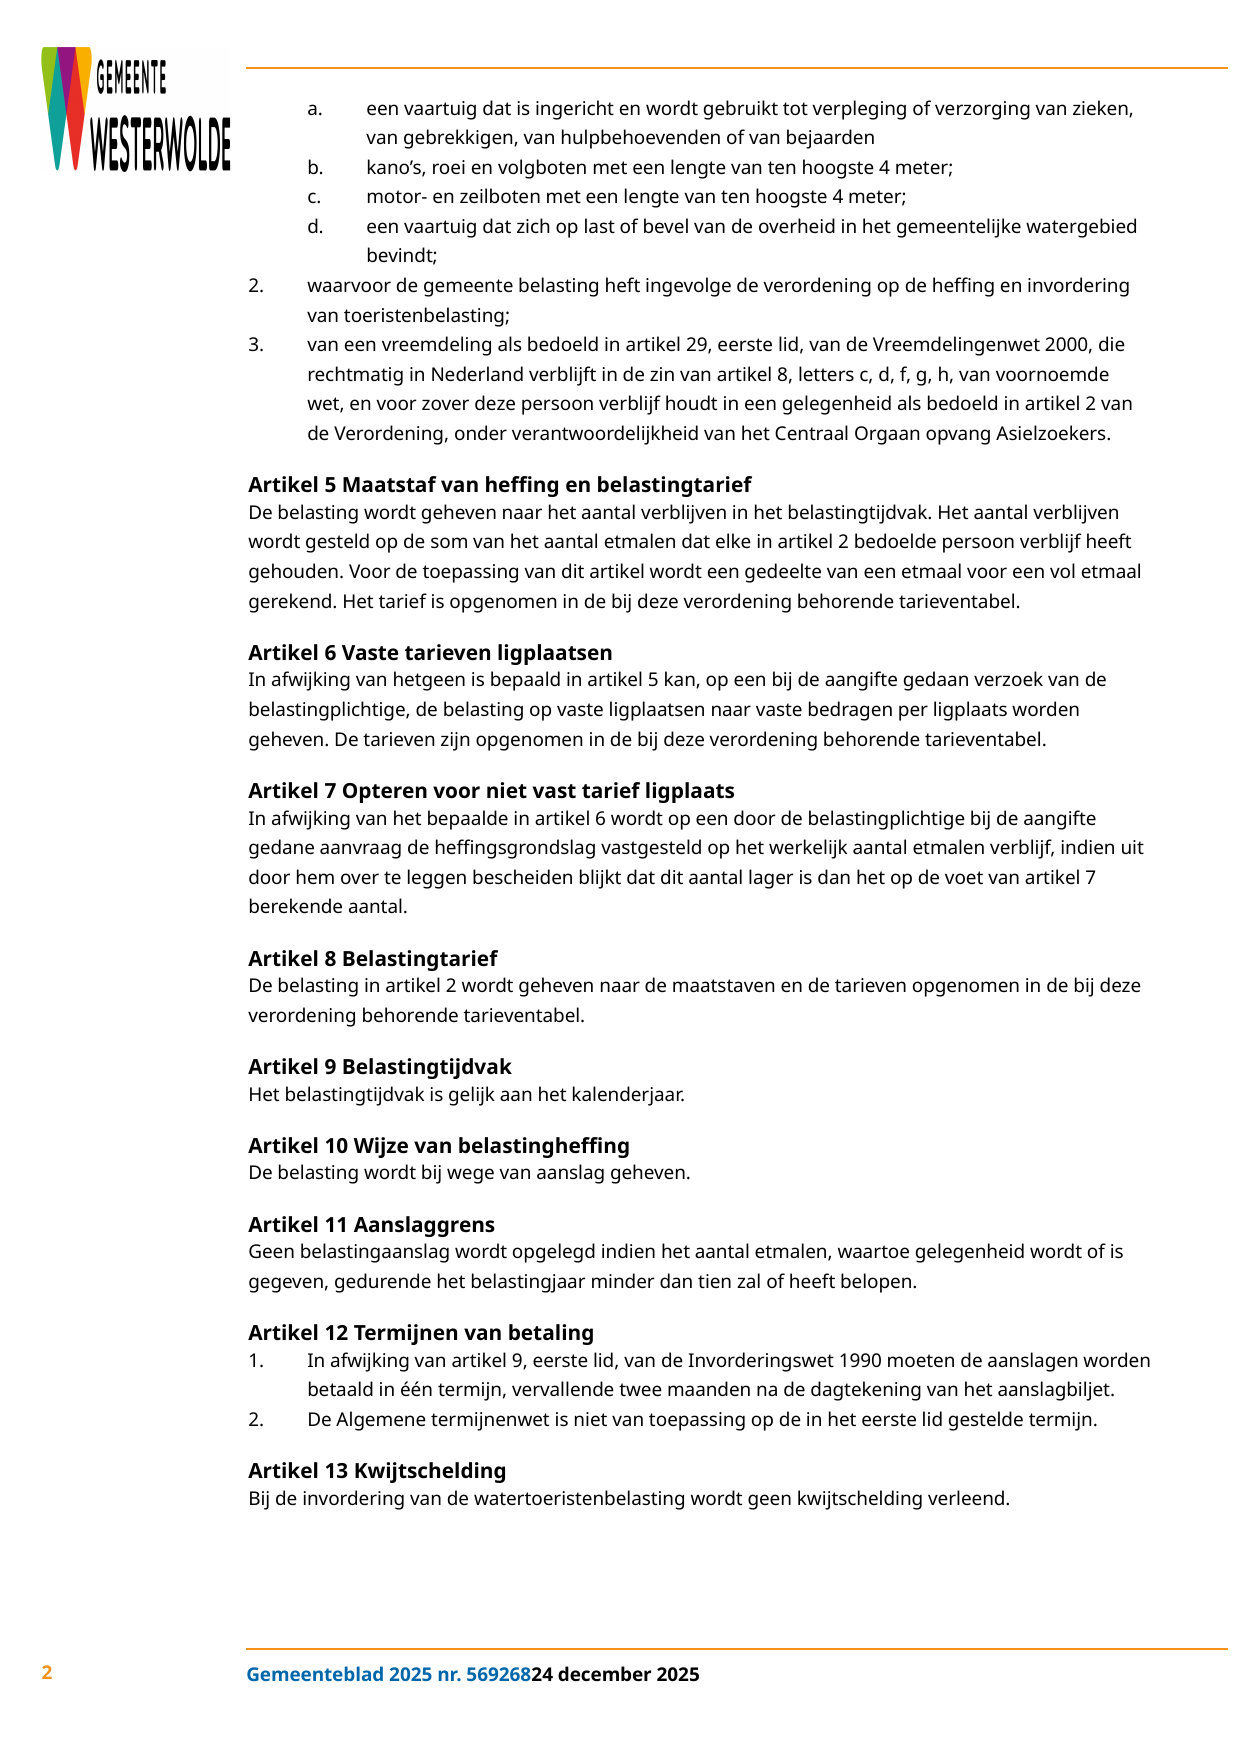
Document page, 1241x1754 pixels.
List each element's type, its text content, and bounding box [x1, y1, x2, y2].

text Artikel 7 Opteren voor niet vast tarief ligplaats [248, 776, 1152, 805]
list van een vreemdeling als bedoeld in artikel 29, eerste lid, van de Vreemdelingenwet 2000, die rechtmatig in Nederland verblijft in de zin van artikel 8, letters c, d, f, g, h, van voornoemde wet, en voor zover deze persoon verblijf houdt in een gelegenheid als bedoeld in artikel 2 van de Verordening, onder verantwoordelijkheid van het Centraal Orgaan opvang Asielzoekers. [248, 331, 1152, 446]
text De belasting wordt geheven naar het aantal verblijven in het belastingtijdvak. Het aantal verblijven wordt gesteld op de som van het aantal etmalen dat elke in artikel 2 bedoelde persoon verblijf heeft gehouden. Voor de toepassing van dit artikel wordt een gedeelte van een etmaal voor een vol etmaal gerekend. Het tarief is opgenomen in de bij deze verordening behorende tarieventabel. [248, 499, 1152, 613]
text Bij de invordering van de watertoeristenbelasting wordt geen kwijtschelding verleend. [248, 1485, 1152, 1511]
list een vaartuig dat zich op last of bevel van de overheid in het gemeentelijke watergebied bevindt; [307, 213, 1152, 268]
text Artikel 5 Maatstaf van heffing en belastingtarief [248, 471, 1152, 499]
text Artikel 6 Vaste tarieven ligplaatsen [248, 638, 1152, 667]
text De belasting in artikel 2 wordt geheven naar de maatstaven en de tarieven opgenomen in de bij deze verordening behorende tarieventabel. [248, 972, 1152, 1028]
list waarvoor de gemeente belasting heft ingevolge de verordening op de heffing en invordering van toeristenbelasting; [248, 272, 1152, 328]
text Geen belastingaanslag wordt opgelegd indien het aantal etmalen, waartoe gelegenheid wordt of is gegeven, gedurende het belastingjaar minder dan tien zal of heeft belopen. [248, 1238, 1152, 1294]
text Artikel 9 Belastingtijdvak [248, 1052, 1152, 1081]
text Het belastingtijdvak is gelijk aan het kalenderjaar. [248, 1081, 1152, 1106]
text Artikel 10 Wijze van belastingheffing [248, 1131, 1152, 1159]
list In afwijking van artikel 9, eerste lid, van de Invorderingswet 1990 moeten de aanslagen worden betaald in één termijn, vervallende twee maanden na de dagtekening van het aanslagbiljet. [248, 1347, 1152, 1402]
text Artikel 12 Termijnen van betaling [248, 1318, 1152, 1347]
text De belasting wordt bij wege van aanslag geheven. [248, 1159, 1152, 1185]
list De Algemene termijnenwet is niet van toepassing op de in het eerste lid gestelde termijn. [248, 1406, 1152, 1432]
list motor- en zeilboten met een lengte van ten hoogste 4 meter; [307, 183, 1152, 209]
text Artikel 13 Kwijtschelding [248, 1456, 1152, 1485]
text Artikel 8 Belastingtarief [248, 944, 1152, 972]
list kano’s, roei en volgboten met een lengte van ten hoogste 4 meter; [307, 154, 1152, 180]
text Artikel 11 Aanslaggrens [248, 1210, 1152, 1238]
list een vaartuig dat is ingericht en wordt gebruikt tot verpleging of verzorging van zieken, van gebrekkigen, van hulpbehoevenden of van bejaarden [307, 95, 1152, 150]
picture [41, 47, 231, 172]
text In afwijking van het bepaalde in artikel 6 wordt op een door de belastingplichtige bij de aangifte gedane aanvraag de heffingsgrondslag vastgesteld op het werkelijk aantal etmalen verblijf, indien uit door hem over te leggen bescheiden blijkt dat dit aantal lager is dan het op de voet van artikel 7 berekende aantal. [248, 805, 1152, 919]
text In afwijking van hetgeen is bepaald in artikel 5 kan, op een bij de aangifte gedaan verzoek van de belastingplichtige, de belasting op vaste ligplaatsen naar vaste bedragen per ligplaats worden geheven. De tarieven zijn opgenomen in de bij deze verordening behorende tarieventabel. [248, 667, 1152, 752]
